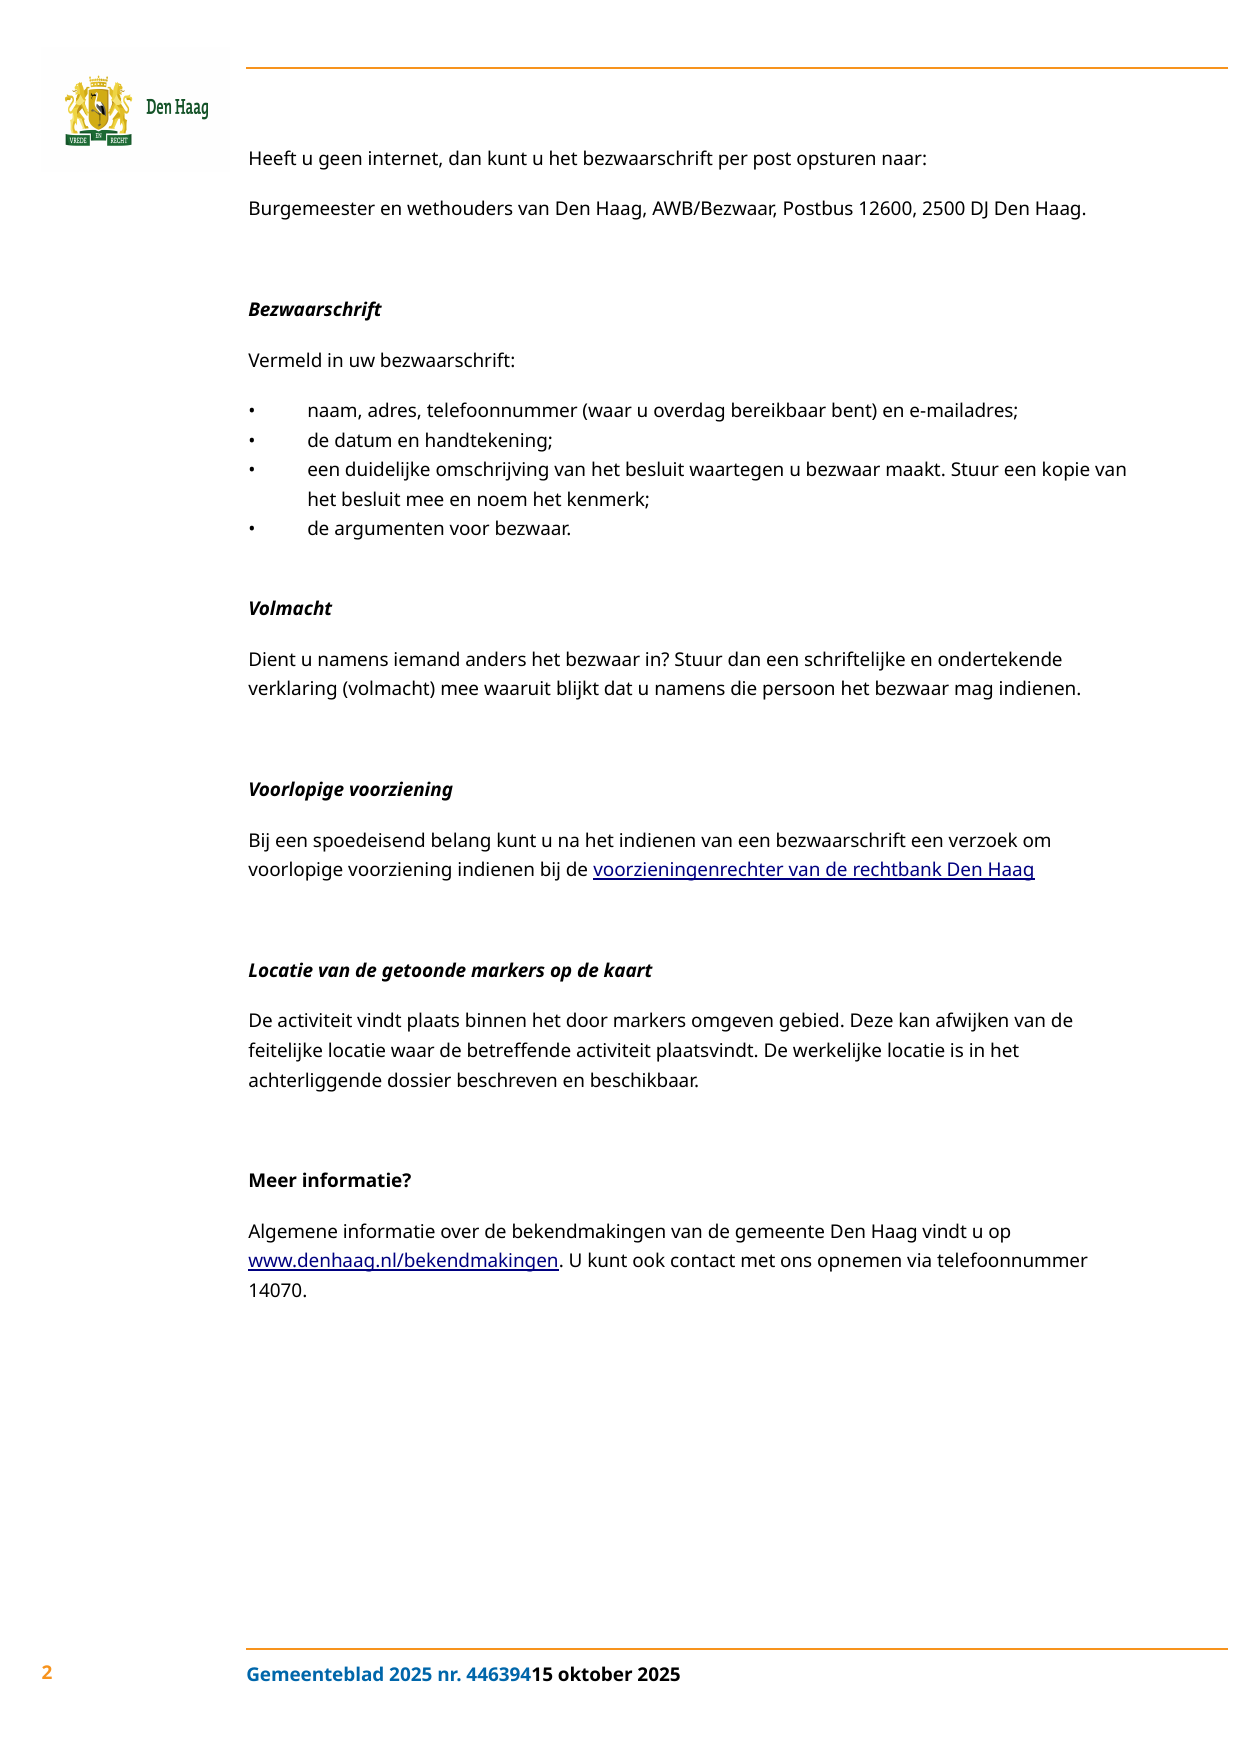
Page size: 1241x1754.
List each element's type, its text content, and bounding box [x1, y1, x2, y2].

text Meer informatie? [248, 1168, 1152, 1193]
text Bij een spoedeisend belang kunt u na het indienen van een bezwaarschrift een verzoek om voorlopige voorziening indienen bij de voorzieningenrechter van de rechtbank Den Haag [248, 827, 1152, 882]
text Vermeld in uw bezwaarschrift: [248, 347, 1152, 373]
picture [41, 47, 231, 172]
text Locatie van de getoonde markers op de kaart [248, 957, 1152, 983]
text Heeft u geen internet, dan kunt u het bezwaarschrift per post opsturen naar: [248, 145, 1152, 171]
text Dient u namens iemand anders het bezwaar in? Stuur dan een schriftelijke en ondertekende verklaring (volmacht) mee waaruit blijkt dat u namens die persoon het bezwaar mag indienen. [248, 646, 1152, 701]
text Voorlopige voorziening [248, 776, 1152, 802]
text Burgemeester en wethouders van Den Haag, AWB/Bezwaar, Postbus 12600, 2500 DJ Den Haag. [248, 196, 1152, 221]
list een duidelijke omschrijving van het besluit waartegen u bezwaar maakt. Stuur een kopie van het besluit mee en noem het kenmerk; [248, 456, 1152, 512]
list de argumenten voor bezwaar. [248, 516, 1152, 541]
list de datum en handtekening; [248, 427, 1152, 453]
text Algemene informatie over de bekendmakingen van de gemeente Den Haag vindt u op www.denhaag.nl/bekendmakingen. U kunt ook contact met ons opnemen via telefoonnummer 14070. [248, 1218, 1152, 1303]
text Bezwaarschrift [248, 296, 1152, 322]
text De activiteit vindt plaats binnen het door markers omgeven gebied. Deze kan afwijken van de feitelijke locatie waar de betreffende activiteit plaatsvindt. De werkelijke locatie is in het achterliggende dossier beschreven en beschikbaar. [248, 1008, 1152, 1093]
list naam, adres, telefoonnummer (waar u overdag bereikbaar bent) en e-mailadres; [248, 397, 1152, 423]
text Volmacht [248, 596, 1152, 621]
